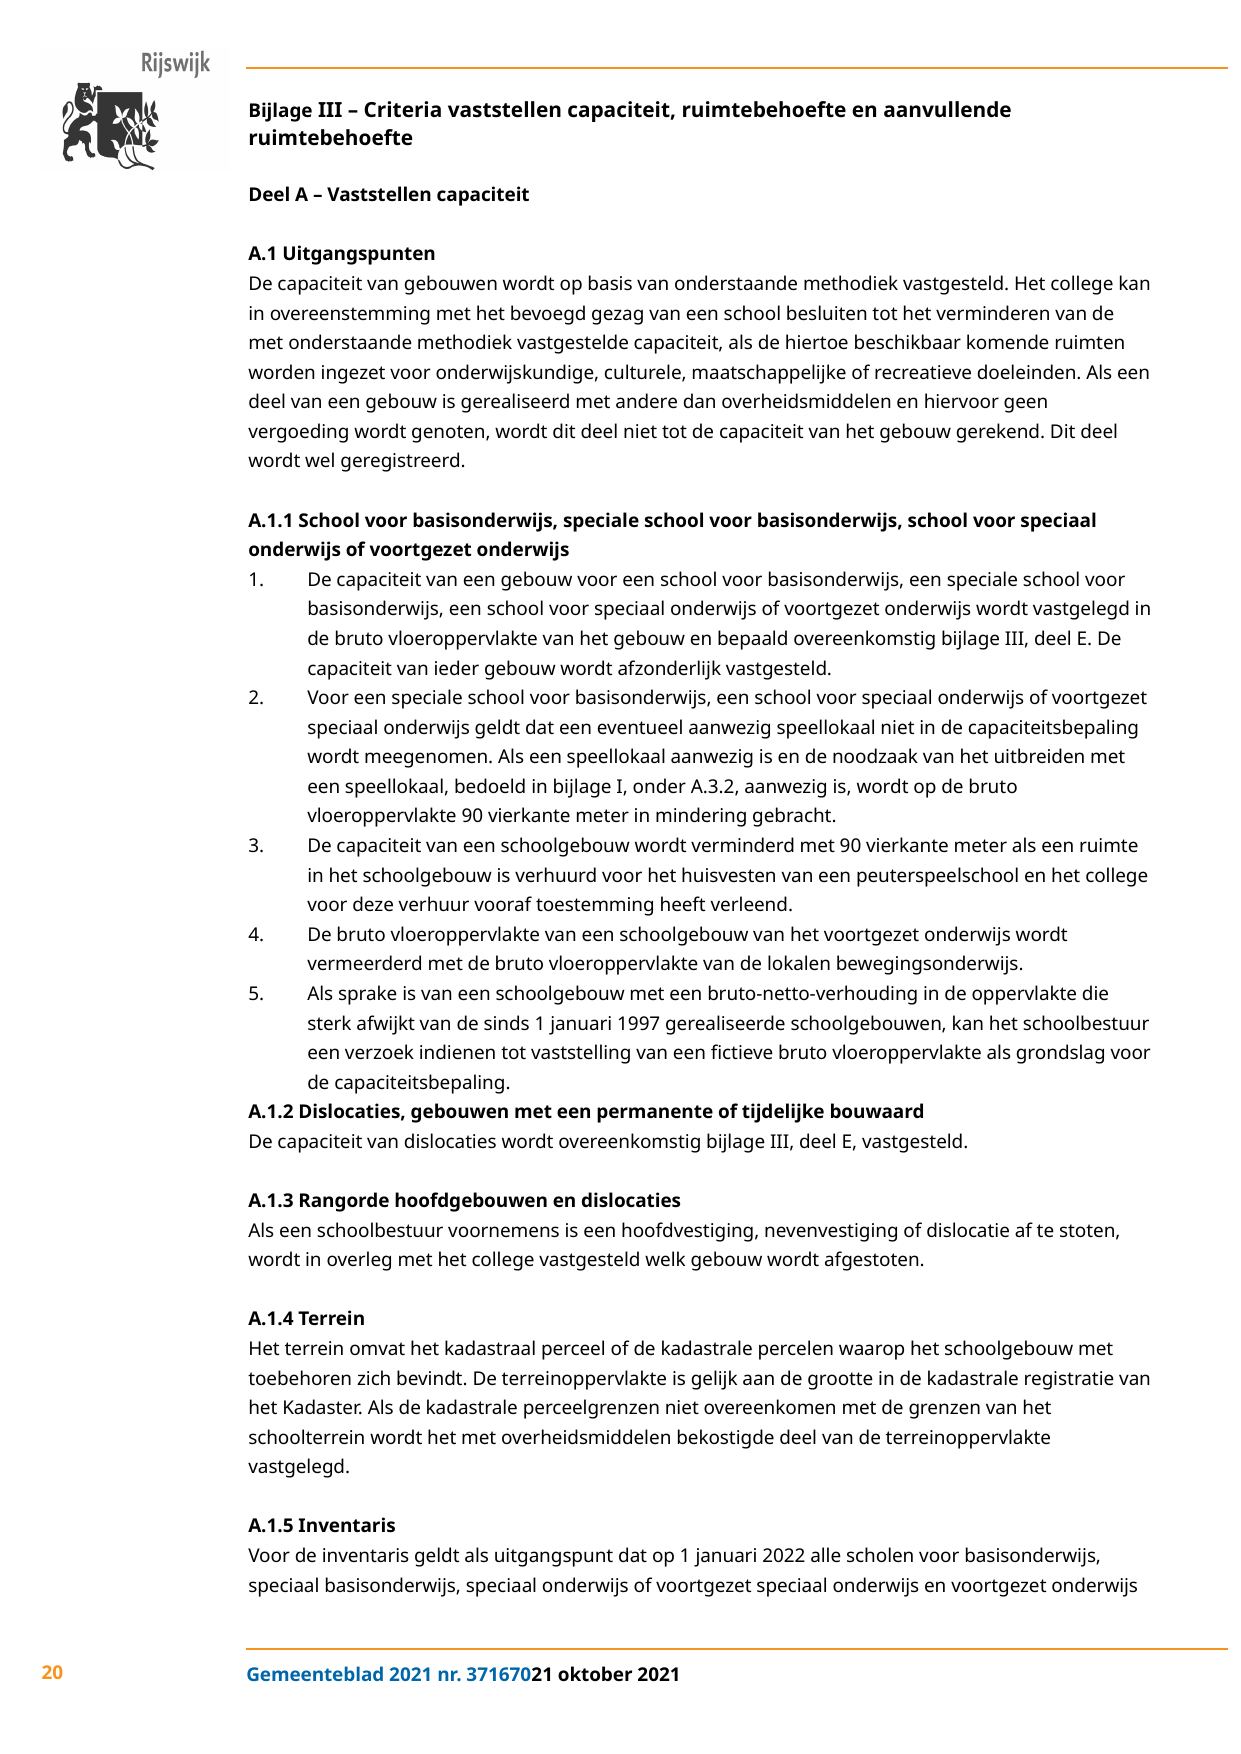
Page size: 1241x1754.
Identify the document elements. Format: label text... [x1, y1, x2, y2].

text Deel A – Vaststellen capaciteit [248, 181, 1152, 207]
text De capaciteit van gebouwen wordt op basis van onderstaande methodiek vastgesteld. Het college kan in overeenstemming met het bevoegd gezag van een school besluiten tot het verminderen van de met onderstaande methodiek vastgestelde capaciteit, als de hiertoe beschikbaar komende ruimten worden ingezet voor onderwijskundige, culturele, maatschappelijke of recreatieve doeleinden. Als een deel van een gebouw is gerealiseerd met andere dan overheidsmiddelen en hiervoor geen vergoeding wordt genoten, wordt dit deel niet tot de capaciteit van het gebouw gerekend. Dit deel wordt wel geregistreerd. [248, 270, 1152, 473]
list De capaciteit van een schoolgebouw wordt verminderd met 90 vierkante meter als een ruimte in het schoolgebouw is verhuurd voor het huisvesten van een peuterspeelschool en het college voor deze verhuur vooraf toestemming heeft verleend. [248, 832, 1152, 917]
text A.1.2 Dislocaties, gebouwen met een permanente of tijdelijke bouwaard [248, 1098, 1152, 1124]
text Het terrein omvat het kadastraal perceel of de kadastrale percelen waarop het schoolgebouw met toebehoren zich bevindt. De terreinoppervlakte is gelijk aan de grootte in de kadastrale registratie van het Kadaster. Als de kadastrale perceelgrenzen niet overeenkomen met de grenzen van het schoolterrein wordt het met overheidsmiddelen bekostigde deel van de terreinoppervlakte vastgelegd. [248, 1335, 1152, 1479]
list Als sprake is van een schoolgebouw met een bruto-netto-verhouding in de oppervlakte die sterk afwijkt van de sinds 1 januari 1997 gerealiseerde schoolgebouwen, kan het schoolbestuur een verzoek indienen tot vaststelling van een fictieve bruto vloeroppervlakte als grondslag voor de capaciteitsbepaling. [248, 980, 1152, 1094]
text Bijlage III – Criteria vaststellen capaciteit, ruimtebehoefte en aanvullende ruimtebehoefte [248, 95, 1152, 152]
text A.1.4 Terrein [248, 1306, 1152, 1331]
picture [41, 47, 231, 172]
text A.1.1 School voor basisonderwijs, speciale school voor basisonderwijs, school voor speciaal onderwijs of voortgezet onderwijs [248, 507, 1152, 562]
text Als een schoolbestuur voornemens is een hoofdvestiging, nevenvestiging of dislocatie af te stoten, wordt in overleg met het college vastgesteld welk gebouw wordt afgestoten. [248, 1217, 1152, 1272]
list Voor een speciale school voor basisonderwijs, een school voor speciaal onderwijs of voortgezet speciaal onderwijs geldt dat een eventueel aanwezig speellokaal niet in de capaciteitsbepaling wordt meegenomen. Als een speellokaal aanwezig is en de noodzaak van het uitbreiden met een speellokaal, bedoeld in bijlage I, onder A.3.2, aanwezig is, wordt op de bruto vloeroppervlakte 90 vierkante meter in mindering gebracht. [248, 684, 1152, 828]
list De bruto vloeroppervlakte van een schoolgebouw van het voortgezet onderwijs wordt vermeerderd met de bruto vloeroppervlakte van de lokalen bewegingsonderwijs. [248, 921, 1152, 976]
text Voor de inventaris geldt als uitgangspunt dat op 1 januari 2022 alle scholen voor basisonderwijs, speciaal basisonderwijs, speciaal onderwijs of voortgezet speciaal onderwijs en voortgezet onderwijs [248, 1542, 1152, 1597]
text De capaciteit van dislocaties wordt overeenkomstig bijlage III, deel E, vastgesteld. [248, 1128, 1152, 1154]
text A.1.3 Rangorde hoofdgebouwen en dislocaties [248, 1187, 1152, 1213]
text A.1 Uitgangspunten [248, 241, 1152, 266]
text A.1.5 Inventaris [248, 1513, 1152, 1538]
list De capaciteit van een gebouw voor een school voor basisonderwijs, een speciale school voor basisonderwijs, een school voor speciaal onderwijs of voortgezet onderwijs wordt vastgelegd in de bruto vloeroppervlakte van het gebouw en bepaald overeenkomstig bijlage III, deel E. De capaciteit van ieder gebouw wordt afzonderlijk vastgesteld. [248, 566, 1152, 680]
